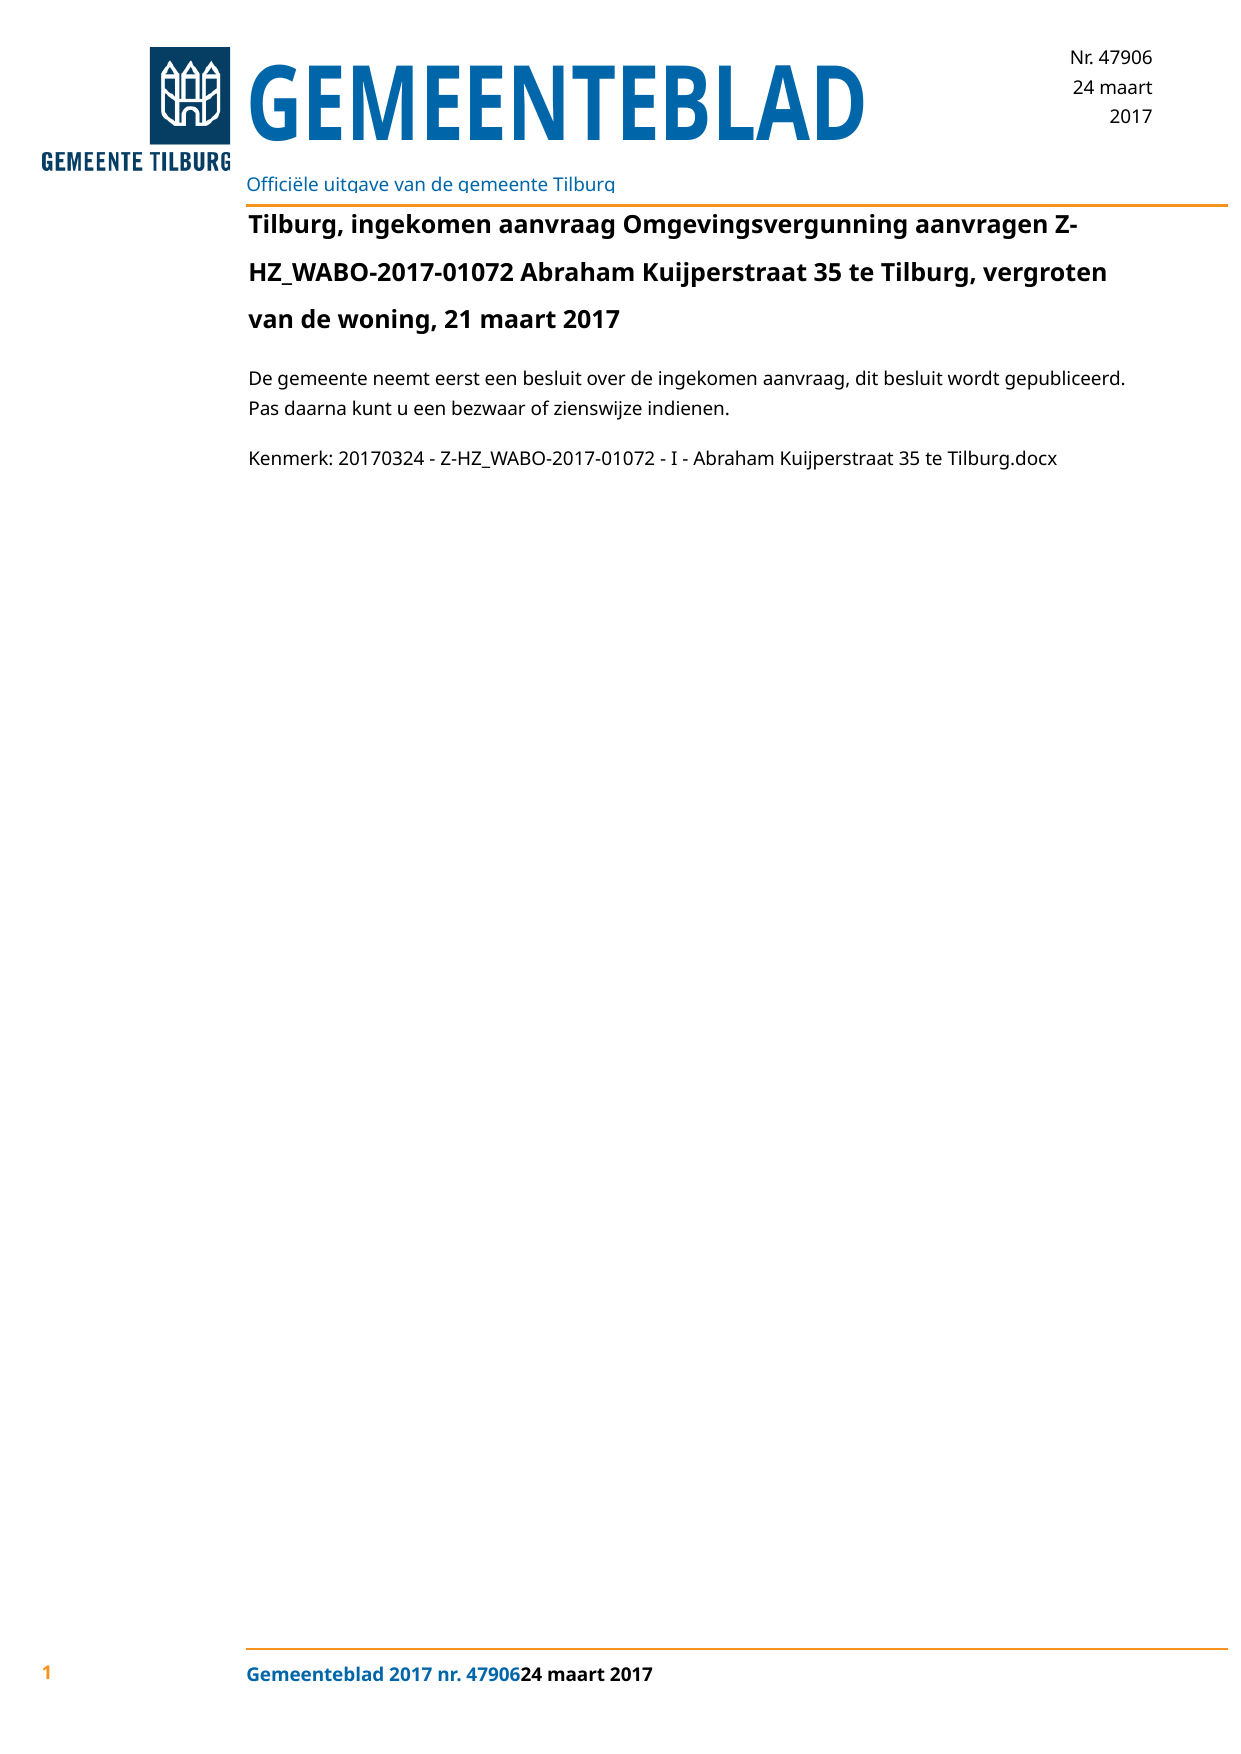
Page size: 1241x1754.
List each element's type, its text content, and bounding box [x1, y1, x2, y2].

text Tilburg, ingekomen aanvraag Omgevingsvergunning aanvragen Z-HZ_WABO-2017-01072 Abraham Kuijperstraat 35 te Tilburg, vergroten van de woning, 21 maart 2017 [248, 207, 1152, 336]
text De gemeente neemt eerst een besluit over de ingekomen aanvraag, dit besluit wordt gepubliceerd. Pas daarna kunt u een bezwaar of zienswijze indienen. [248, 366, 1152, 421]
picture [41, 47, 231, 172]
text Kenmerk: 20170324 - Z-HZ_WABO-2017-01072 - I - Abraham Kuijperstraat 35 te Tilburg.docx [248, 446, 1152, 471]
